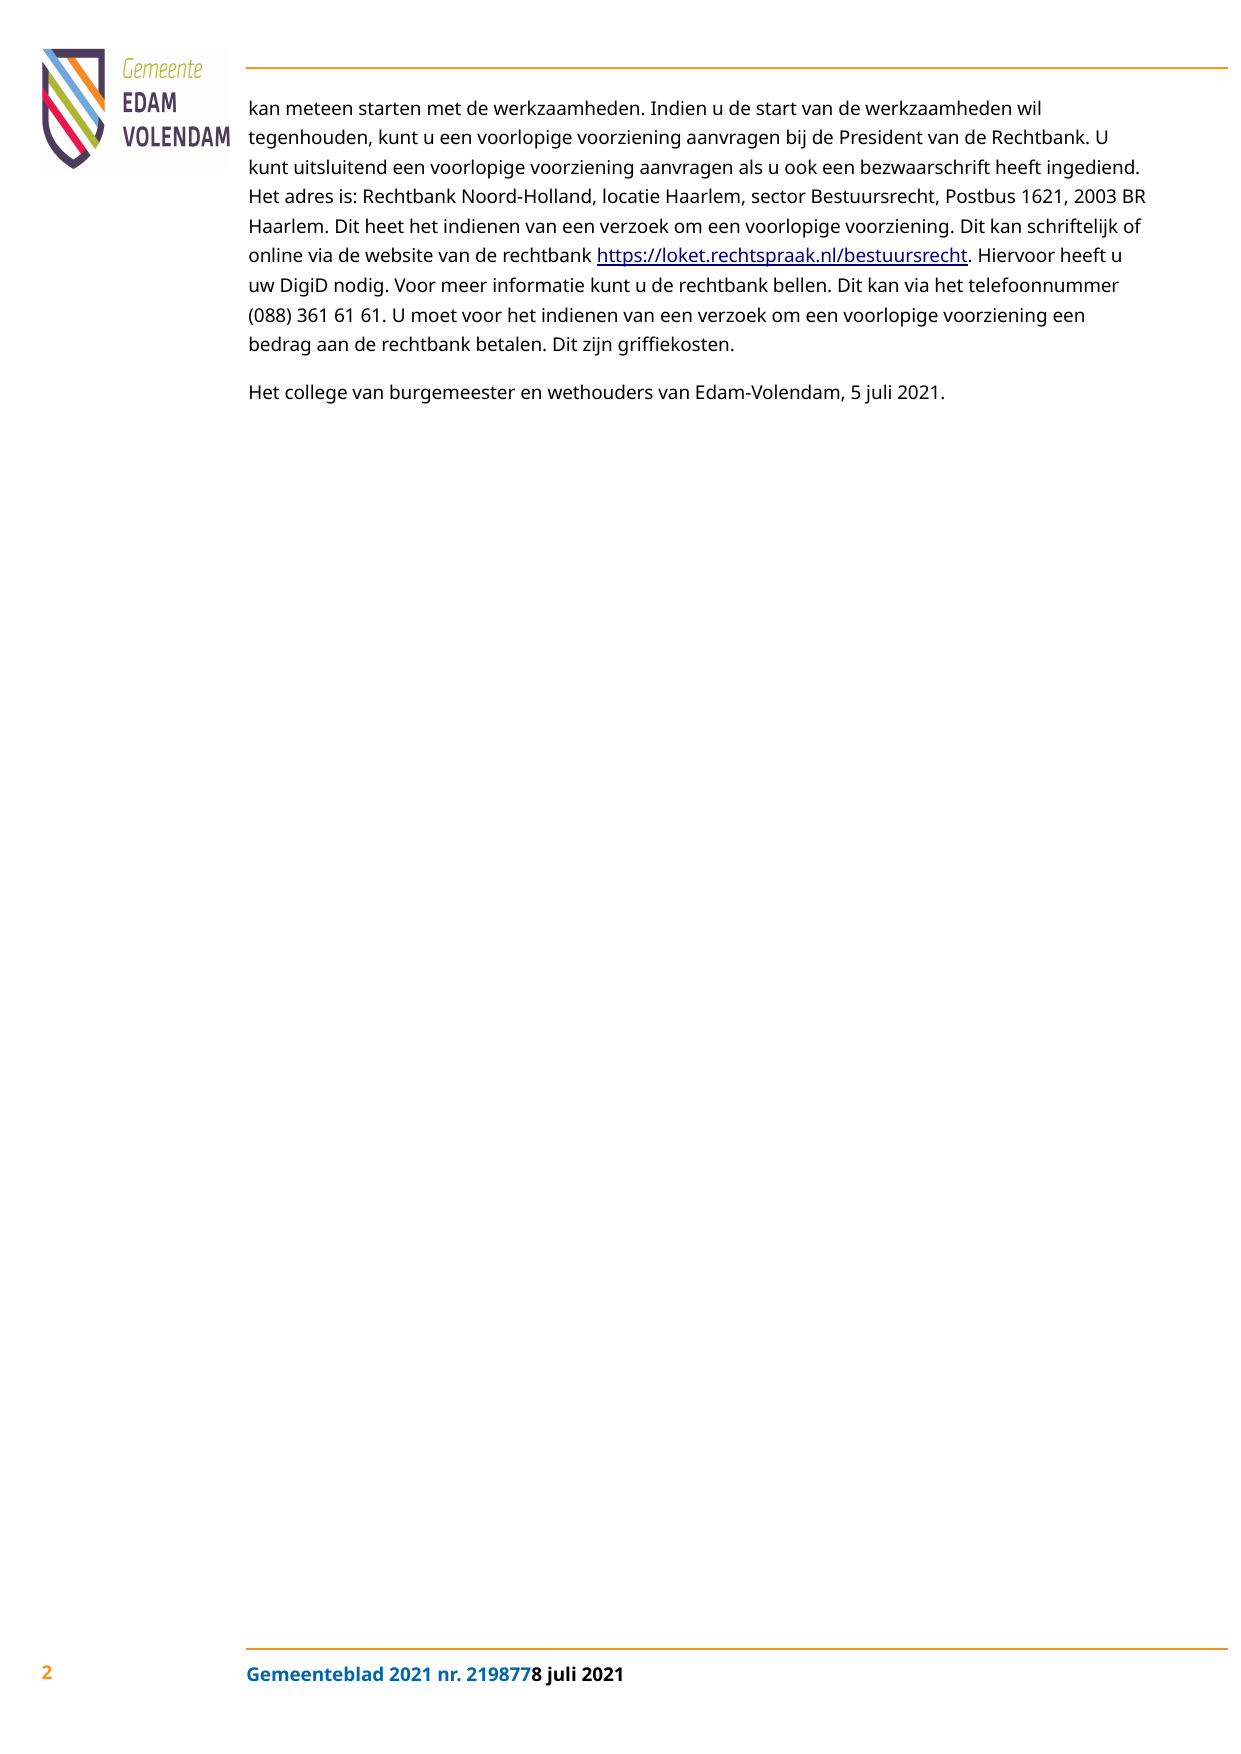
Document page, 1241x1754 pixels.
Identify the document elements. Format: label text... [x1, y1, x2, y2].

picture [41, 47, 231, 172]
text kan meteen starten met de werkzaamheden. Indien u de start van de werkzaamheden wil tegenhouden, kunt u een voorlopige voorziening aanvragen bij de President van de Rechtbank. U kunt uitsluitend een voorlopige voorziening aanvragen als u ook een bezwaarschrift heeft ingediend. Het adres is: Rechtbank Noord-Holland, locatie Haarlem, sector Bestuursrecht, Postbus 1621, 2003 BR Haarlem. Dit heet het indienen van een verzoek om een voorlopige voorziening. Dit kan schriftelijk of online via de website van de rechtbank https://loket.rechtspraak.nl/bestuursrecht. Hiervoor heeft u uw DigiD nodig. Voor meer informatie kunt u de rechtbank bellen. Dit kan via het telefoonnummer (088) 361 61 61. U moet voor het indienen van een verzoek om een voorlopige voorziening een bedrag aan de rechtbank betalen. Dit zijn griffiekosten. [248, 95, 1152, 357]
text Het college van burgemeester en wethouders van Edam-Volendam, 5 juli 2021. [248, 379, 1152, 405]
